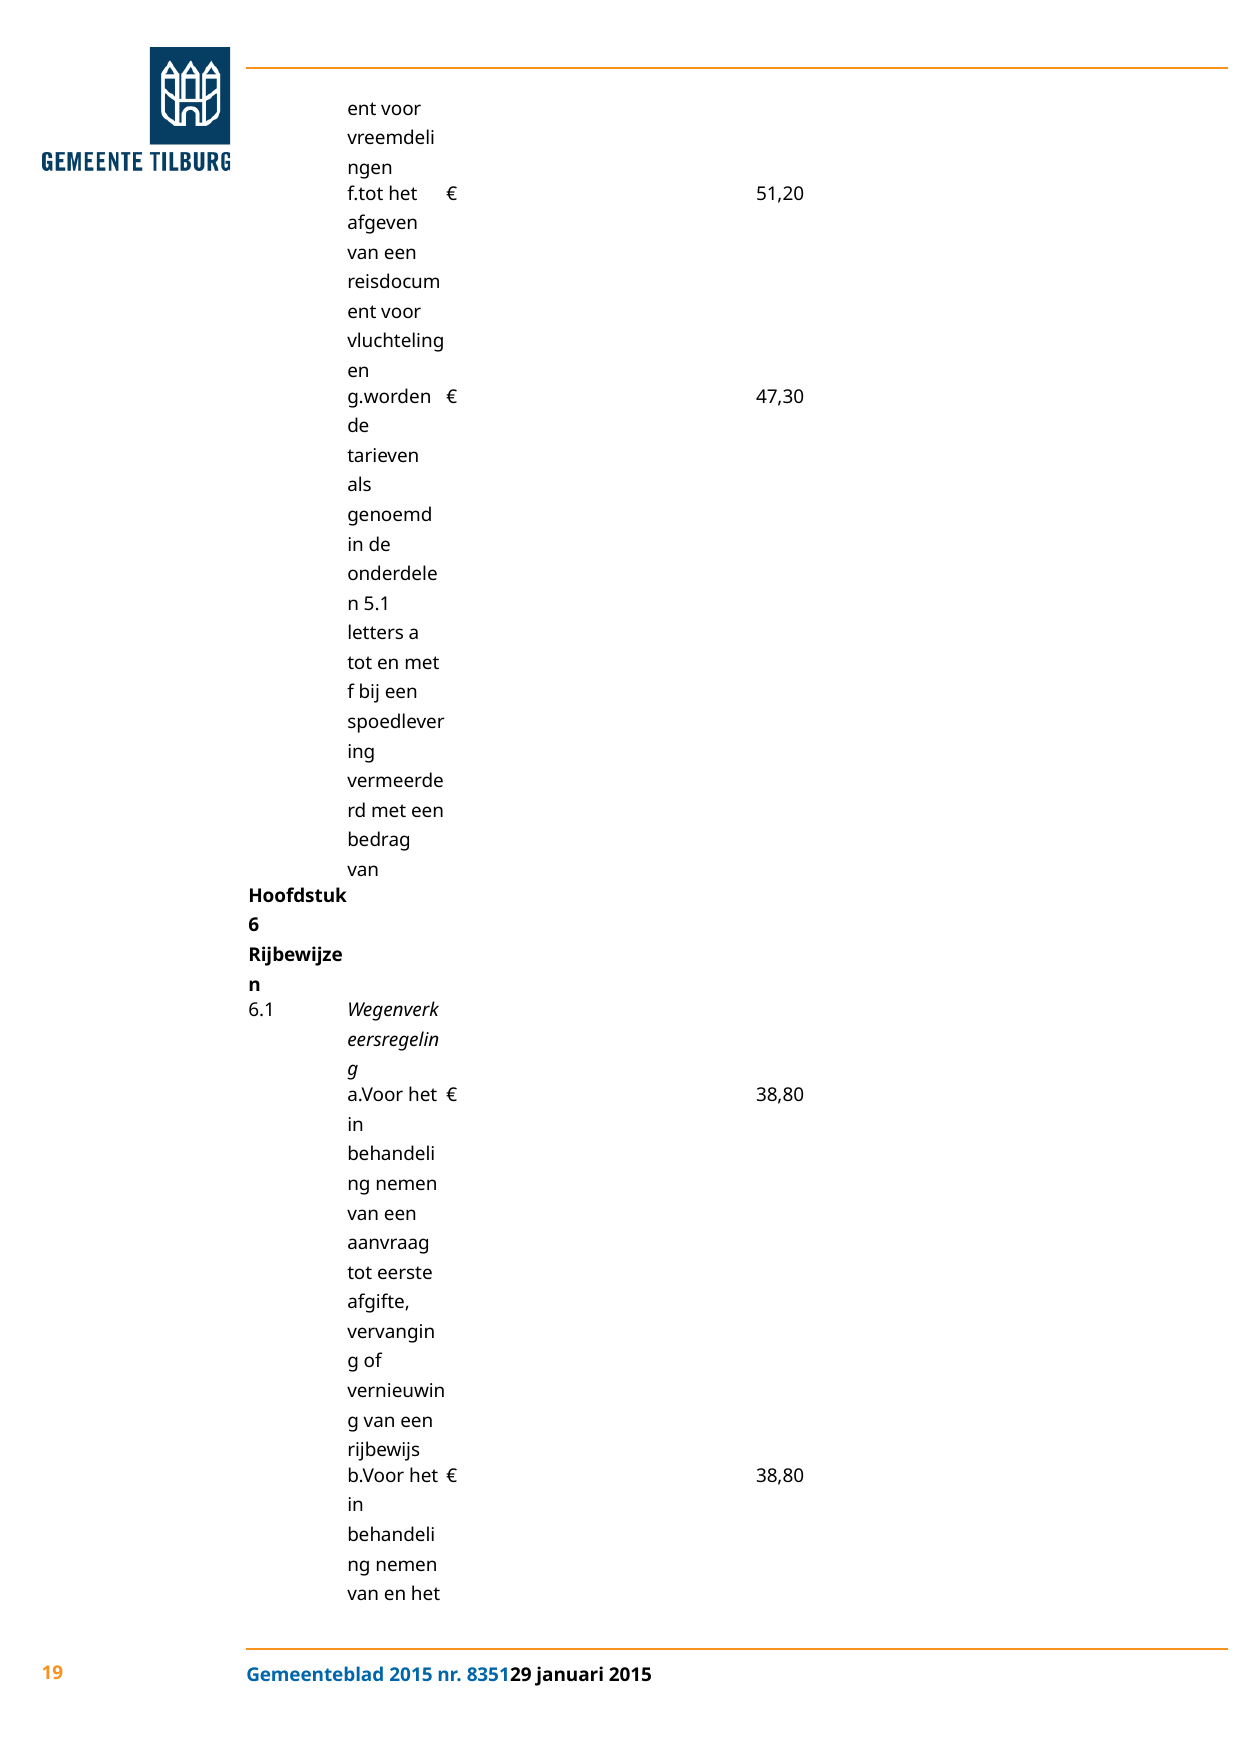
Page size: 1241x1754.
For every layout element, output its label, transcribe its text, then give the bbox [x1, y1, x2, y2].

table_cell 38,80 [756, 1081, 855, 1462]
table_cell 6.1 [248, 996, 347, 1081]
picture [41, 47, 231, 172]
table_cell ent voor vreemdelingen [347, 95, 446, 180]
table_cell [446, 95, 756, 180]
table_cell [248, 383, 347, 882]
table_cell 51,20 [756, 180, 855, 383]
table_cell 47,30 [756, 383, 855, 882]
table_cell a.Voor het in behandeling nemen van een aanvraag tot eerste afgifte, vervanging of vernieuwing van een rijbewijs [347, 1081, 446, 1462]
table_cell b.Voor het in behandeling nemen van en het [347, 1462, 446, 1606]
table_cell [756, 95, 855, 180]
table_cell € [446, 180, 756, 383]
table_cell [756, 996, 855, 1081]
table_cell Hoofdstuk 6 Rijbewijzen [248, 882, 347, 996]
table_cell € [446, 1081, 756, 1462]
table_cell [446, 996, 756, 1081]
table_cell Wegenverkeersregeling [347, 996, 446, 1081]
table_cell [248, 95, 347, 180]
table_cell € [446, 383, 756, 882]
table_cell [248, 1081, 347, 1462]
table_cell [248, 180, 347, 383]
table_cell f.tot het afgeven van een reisdocument voor vluchtelingen [347, 180, 446, 383]
table_cell [248, 1462, 347, 1606]
table_cell 38,80 [756, 1462, 855, 1606]
table_cell g.worden de tarieven als genoemd in de onderdelen 5.1 letters a tot en met f bij een spoedlevering vermeerderd met een bedrag van [347, 383, 446, 882]
table_cell € [446, 1462, 756, 1606]
